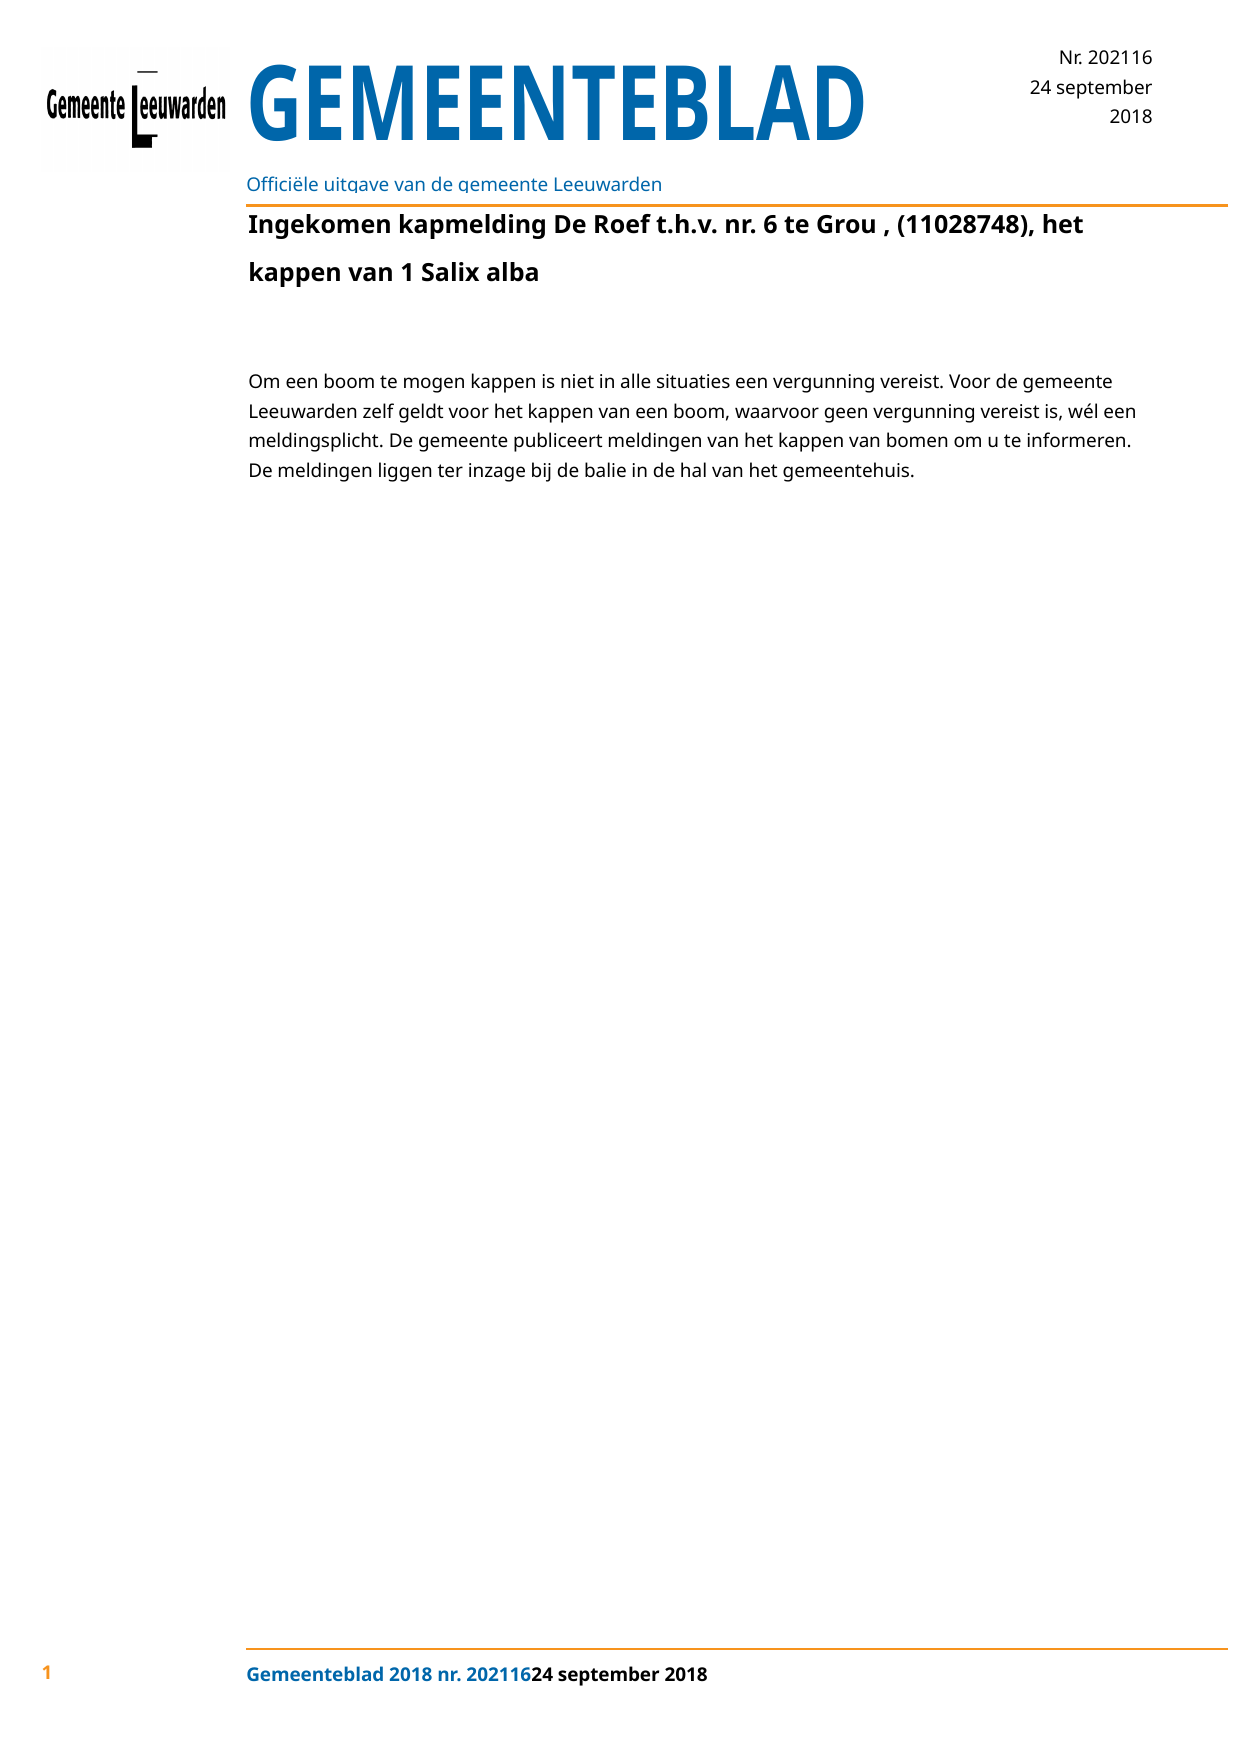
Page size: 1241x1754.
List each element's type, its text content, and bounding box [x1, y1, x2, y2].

picture [41, 47, 231, 172]
text Om een boom te mogen kappen is niet in alle situaties een vergunning vereist. Voor de gemeente Leeuwarden zelf geldt voor het kappen van een boom, waarvoor geen vergunning vereist is, wél een meldingsplicht. De gemeente publiceert meldingen van het kappen van bomen om u te informeren. De meldingen liggen ter inzage bij de balie in de hal van het gemeentehuis. [248, 368, 1152, 483]
text Ingekomen kapmelding De Roef t.h.v. nr. 6 te Grou , (11028748), het kappen van 1 Salix alba [248, 207, 1152, 288]
